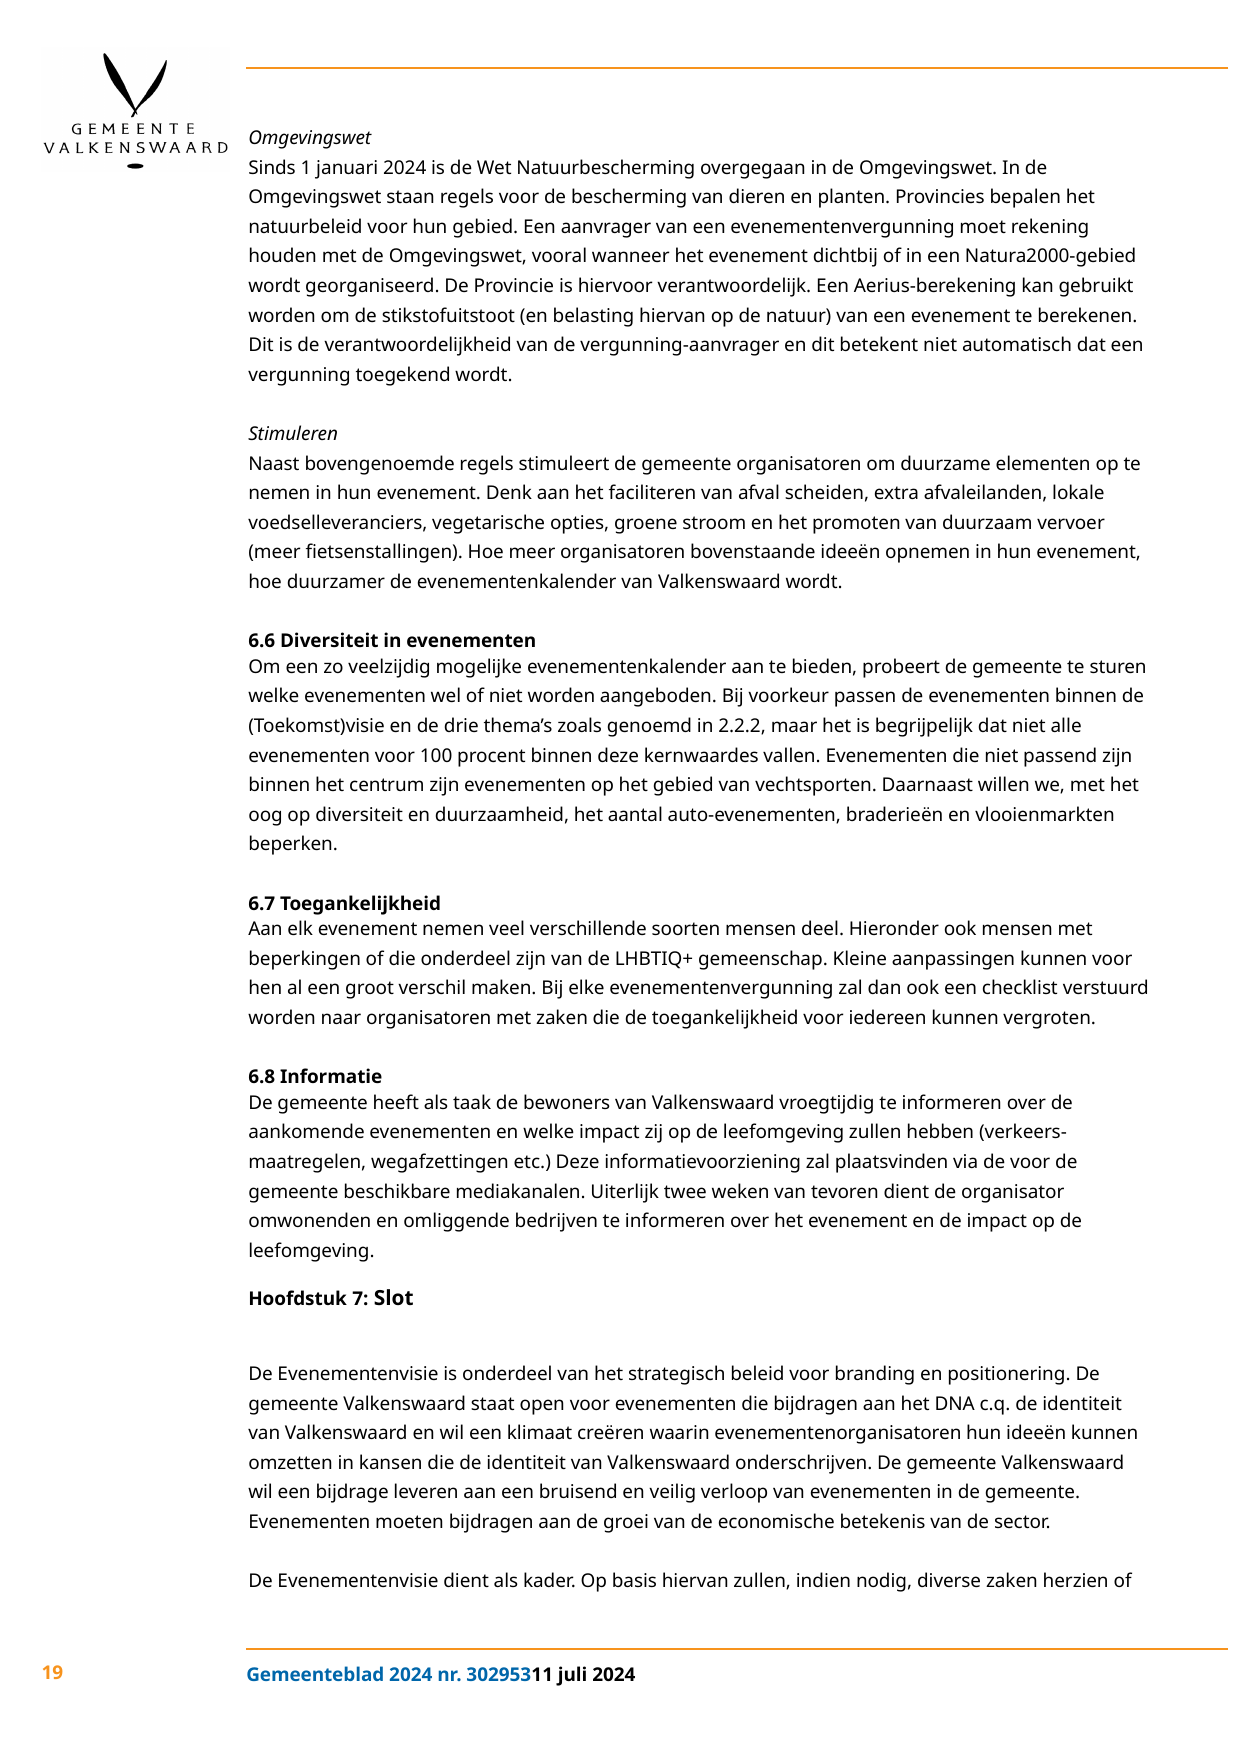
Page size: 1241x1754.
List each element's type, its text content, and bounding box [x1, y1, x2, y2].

text De Evenementenvisie dient als kader. Op basis hiervan zullen, indien nodig, diverse zaken herzien of [248, 1567, 1152, 1593]
text Naast bovengenoemde regels stimuleert de gemeente organisatoren om duurzame elementen op te nemen in hun evenement. Denk aan het faciliteren van afval scheiden, extra afvaleilanden, lokale voedselleveranciers, vegetarische opties, groene stroom en het promoten van duurzaam vervoer (meer fietsenstallingen). Hoe meer organisatoren bovenstaande ideeën opnemen in hun evenement, hoe duurzamer de evenementenkalender van Valkenswaard wordt. [248, 450, 1152, 594]
text 6.7 Toegankelijkheid [248, 890, 1152, 915]
picture [41, 47, 231, 172]
text De gemeente heeft als taak de bewoners van Valkenswaard vroegtijdig te informeren over de aankomende evenementen en welke impact zij op de leefomgeving zullen hebben (verkeers- maatregelen, wegafzettingen etc.) Deze informatievoorziening zal plaatsvinden via de voor de gemeente beschikbare mediakanalen. Uiterlijk twee weken van tevoren dient de organisator omwonenden en omliggende bedrijven te informeren over het evenement en de impact op de leefomgeving. [248, 1089, 1152, 1263]
text Hoofdstuk 7: Slot [248, 1283, 1152, 1311]
text Stimuleren [248, 420, 1152, 446]
text 6.8 Informatie [248, 1063, 1152, 1089]
text Sinds 1 januari 2024 is de Wet Natuurbescherming overgegaan in de Omgevingswet. In de Omgevingswet staan regels voor de bescherming van dieren en planten. Provincies bepalen het natuurbeleid voor hun gebied. Een aanvrager van een evenementenvergunning moet rekening houden met de Omgevingswet, vooral wanneer het evenement dichtbij of in een Natura2000-gebied wordt georganiseerd. De Provincie is hiervoor verantwoordelijk. Een Aerius-berekening kan gebruikt worden om de stikstofuitstoot (en belasting hiervan op de natuur) van een evenement te berekenen. Dit is de verantwoordelijkheid van de vergunning-aanvrager en dit betekent niet automatisch dat een vergunning toegekend wordt. [248, 154, 1152, 387]
text Omgevingswet [248, 124, 1152, 150]
text Om een zo veelzijdig mogelijke evenementenkalender aan te bieden, probeert de gemeente te sturen welke evenementen wel of niet worden aangeboden. Bij voorkeur passen de evenementen binnen de (Toekomst)visie en de drie thema’s zoals genoemd in 2.2.2, maar het is begrijpelijk dat niet alle evenementen voor 100 procent binnen deze kernwaardes vallen. Evenementen die niet passend zijn binnen het centrum zijn evenementen op het gebied van vechtsporten. Daarnaast willen we, met het oog op diversiteit en duurzaamheid, het aantal auto-evenementen, braderieën en vlooienmarkten beperken. [248, 653, 1152, 856]
text 6.6 Diversiteit in evenementen [248, 627, 1152, 653]
text De Evenementenvisie is onderdeel van het strategisch beleid voor branding en positionering. De gemeente Valkenswaard staat open voor evenementen die bijdragen aan het DNA c.q. de identiteit van Valkenswaard en wil een klimaat creëren waarin evenementenorganisatoren hun ideeën kunnen omzetten in kansen die de identiteit van Valkenswaard onderschrijven. De gemeente Valkenswaard wil een bijdrage leveren aan een bruisend en veilig verloop van evenementen in de gemeente. Evenementen moeten bijdragen aan de groei van de economische betekenis van de sector. [248, 1360, 1152, 1534]
text Aan elk evenement nemen veel verschillende soorten mensen deel. Hieronder ook mensen met beperkingen of die onderdeel zijn van de LHBTIQ+ gemeenschap. Kleine aanpassingen kunnen voor hen al een groot verschil maken. Bij elke evenementenvergunning zal dan ook een checklist verstuurd worden naar organisatoren met zaken die de toegankelijkheid voor iedereen kunnen vergroten. [248, 915, 1152, 1030]
